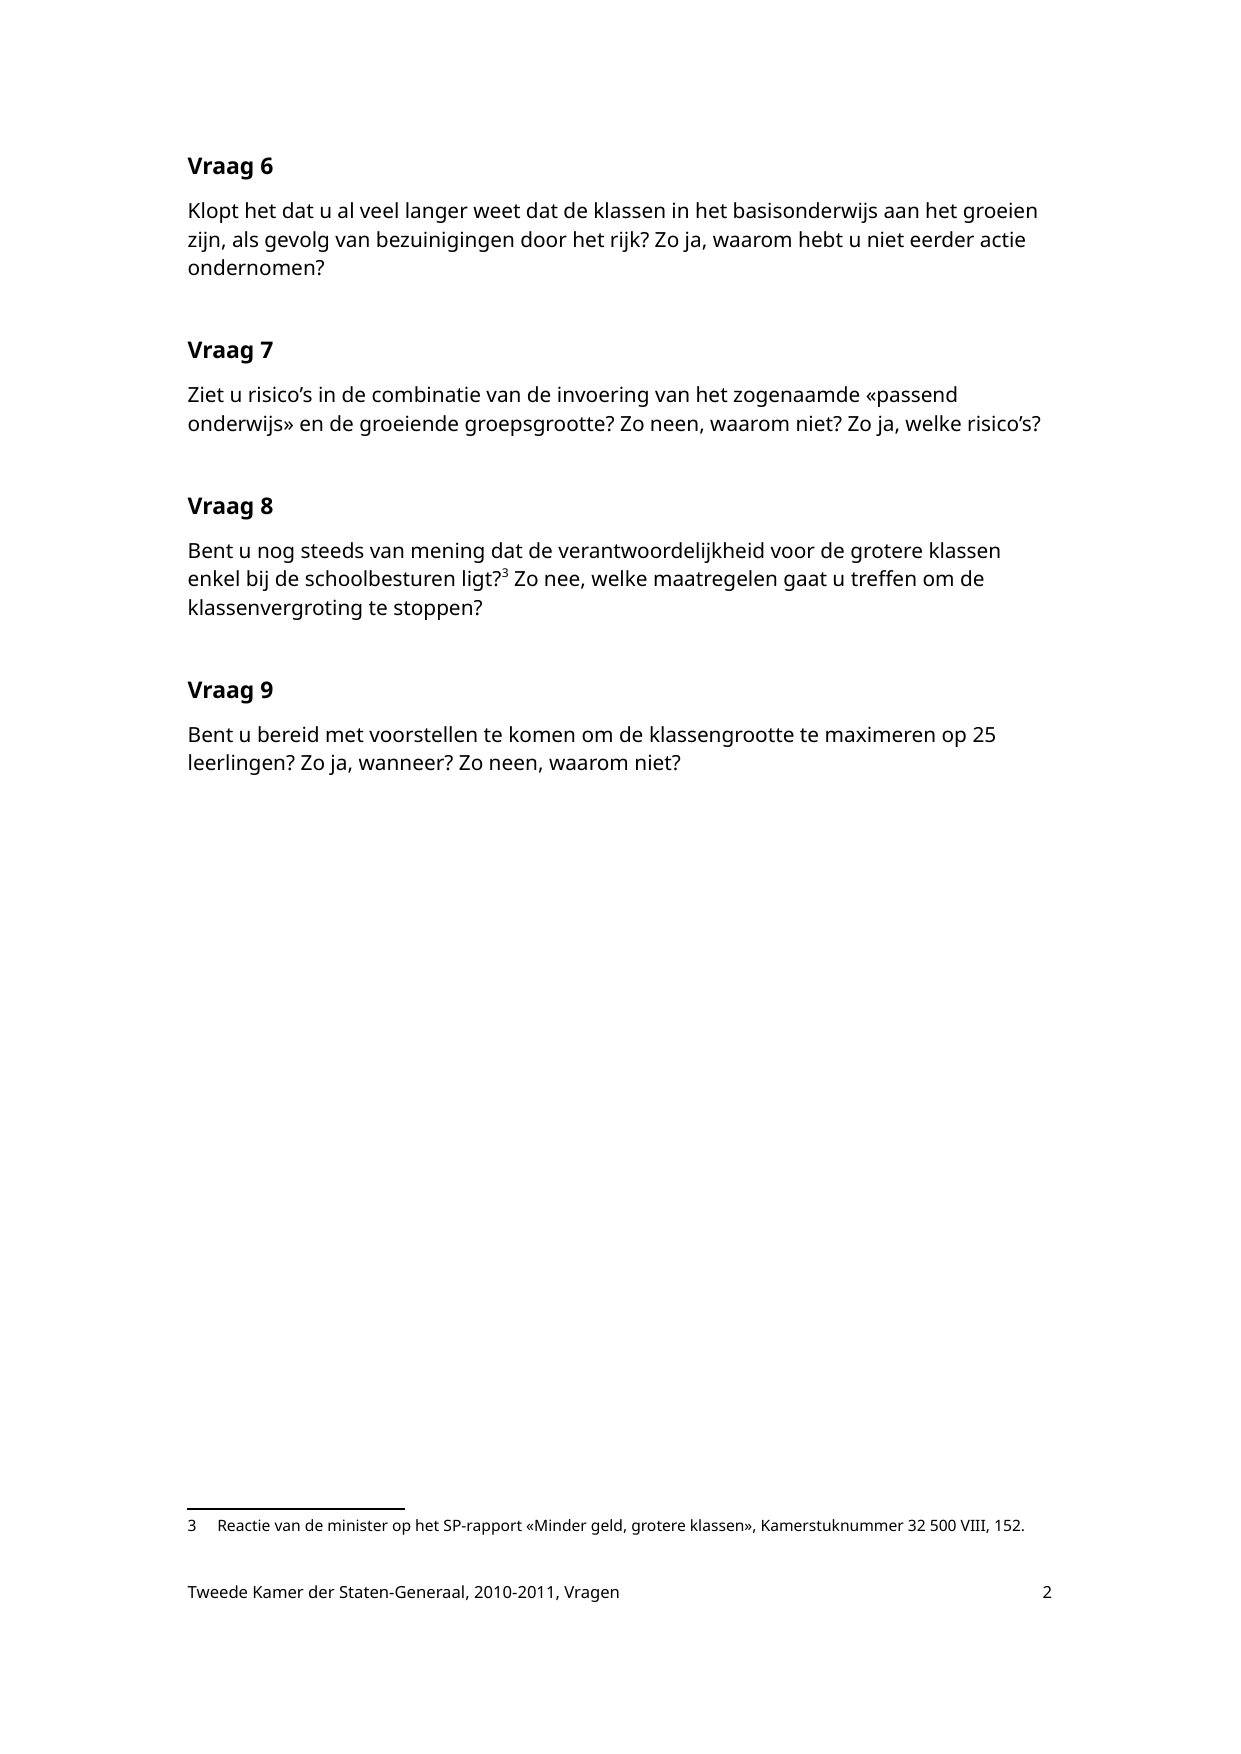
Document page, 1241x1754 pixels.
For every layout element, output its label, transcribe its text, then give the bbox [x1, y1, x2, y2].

subtitle Vraag 9 [187, 674, 1053, 705]
subtitle Vraag 8 [187, 490, 1053, 521]
text Ziet u risico’s in de combinatie van de invoering van het zogenaamde «passend onderwijs» en de groeiende groepsgrootte? Zo neen, waarom niet? Zo ja, welke risico’s? [187, 380, 1053, 437]
text Bent u bereid met voorstellen te komen om de klassengrootte te maximeren op 25 leerlingen? Zo ja, wanneer? Zo neen, waarom niet? [187, 720, 1053, 777]
text Klopt het dat u al veel langer weet dat de klassen in het basisonderwijs aan het groeien zijn, als gevolg van bezuinigingen door het rijk? Zo ja, waarom hebt u niet eerder actie ondernomen? [187, 196, 1053, 282]
text Reactie van de minister op het SP-rapport «Minder geld, grotere klassen», Kamerstuknummer 32 500 VIII, 152. [187, 1479, 1053, 1536]
subtitle Vraag 6 [187, 150, 1053, 181]
text Bent u nog steeds van mening dat de verantwoordelijkheid voor de grotere klassen enkel bij de schoolbesturen ligt? Zo nee, welke maatregelen gaat u treffen om de klassenvergroting te stoppen? [187, 536, 1053, 621]
subtitle Vraag 7 [187, 334, 1053, 365]
